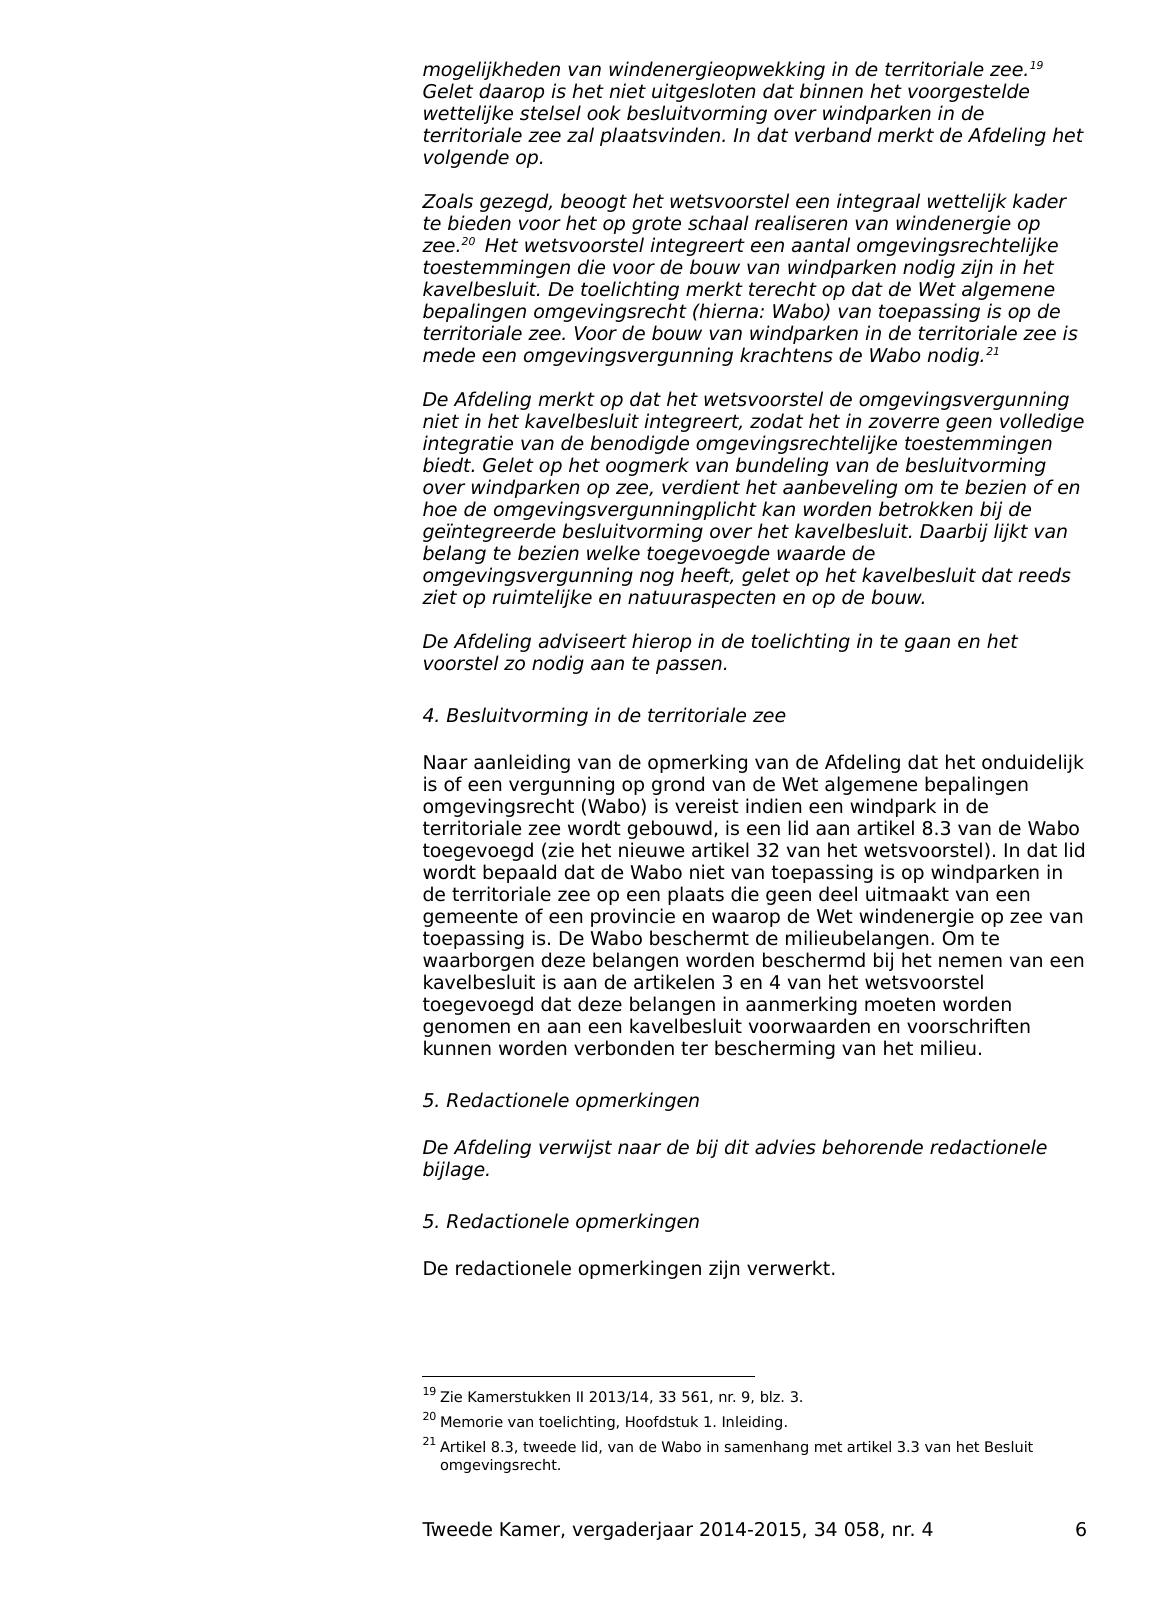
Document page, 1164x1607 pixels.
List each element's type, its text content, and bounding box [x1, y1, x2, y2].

text Memorie van toelichting, Hoofdstuk 1. Inleiding. [422, 1410, 1087, 1432]
text Zoals gezegd, beoogt het wetsvoorstel een integraal wettelijk kader te bieden voor het op grote schaal realiseren van windenergie op zee. Het wetsvoorstel integreert een aantal omgevingsrechtelijke toestemmingen die voor de bouw van windparken nodig zijn in het kavelbesluit. De toelichting merkt terecht op dat de Wet algemene bepalingen omgevingsrecht (hierna: Wabo) van toepassing is op de territoriale zee. Voor de bouw van windparken in de territoriale zee is mede een omgevingsvergunning krachtens de Wabo nodig. [422, 191, 1087, 367]
text De redactionele opmerkingen zijn verwerkt. [422, 1258, 1087, 1280]
text De Afdeling verwijst naar de bij dit advies behorende redactionele bijlage. [422, 1137, 1087, 1181]
text mogelijkheden van windenergieopwekking in de territoriale zee. Gelet daarop is het niet uitgesloten dat binnen het voorgestelde wettelijke stelsel ook besluitvorming over windparken in de territoriale zee zal plaatsvinden. In dat verband merkt de Afdeling het volgende op. [422, 59, 1087, 169]
text De Afdeling adviseert hierop in de toelichting in te gaan en het voorstel zo nodig aan te passen. [422, 631, 1087, 675]
subtitle 5. Redactionele opmerkingen [422, 1090, 1087, 1112]
text Zie Kamerstukken II 2013/14, 33 561, nr. 9, blz. 3. [422, 1385, 1087, 1407]
text Naar aanleiding van de opmerking van de Afdeling dat het onduidelijk is of een vergunning op grond van de Wet algemene bepalingen omgevingsrecht (Wabo) is vereist indien een windpark in de territoriale zee wordt gebouwd, is een lid aan artikel 8.3 van de Wabo toegevoegd (zie het nieuwe artikel 32 van het wetsvoorstel). In dat lid wordt bepaald dat de Wabo niet van toepassing is op windparken in de territoriale zee op een plaats die geen deel uitmaakt van een gemeente of een provincie en waarop de Wet windenergie op zee van toepassing is. De Wabo beschermt de milieubelangen. Om te waarborgen deze belangen worden beschermd bij het nemen van een kavelbesluit is aan de artikelen 3 en 4 van het wetsvoorstel toegevoegd dat deze belangen in aanmerking moeten worden genomen en aan een kavelbesluit voorwaarden en voorschriften kunnen worden verbonden ter bescherming van het milieu. [422, 752, 1087, 1060]
subtitle 5. Redactionele opmerkingen [422, 1211, 1087, 1233]
text De Afdeling merkt op dat het wetsvoorstel de omgevingsvergunning niet in het kavelbesluit integreert, zodat het in zoverre geen volledige integratie van de benodigde omgevingsrechtelijke toestemmingen biedt. Gelet op het oogmerk van bundeling van de besluitvorming over windparken op zee, verdient het aanbeveling om te bezien of en hoe de omgevingsvergunningplicht kan worden betrokken bij de geïntegreerde besluitvorming over het kavelbesluit. Daarbij lijkt van belang te bezien welke toegevoegde waarde de omgevingsvergunning nog heeft, gelet op het kavelbesluit dat reeds ziet op ruimtelijke en natuuraspecten en op de bouw. [422, 389, 1087, 609]
subtitle 4. Besluitvorming in de territoriale zee [422, 705, 1087, 727]
text Artikel 8.3, tweede lid, van de Wabo in samenhang met artikel 3.3 van het Besluit omgevingsrecht. [422, 1435, 1087, 1474]
